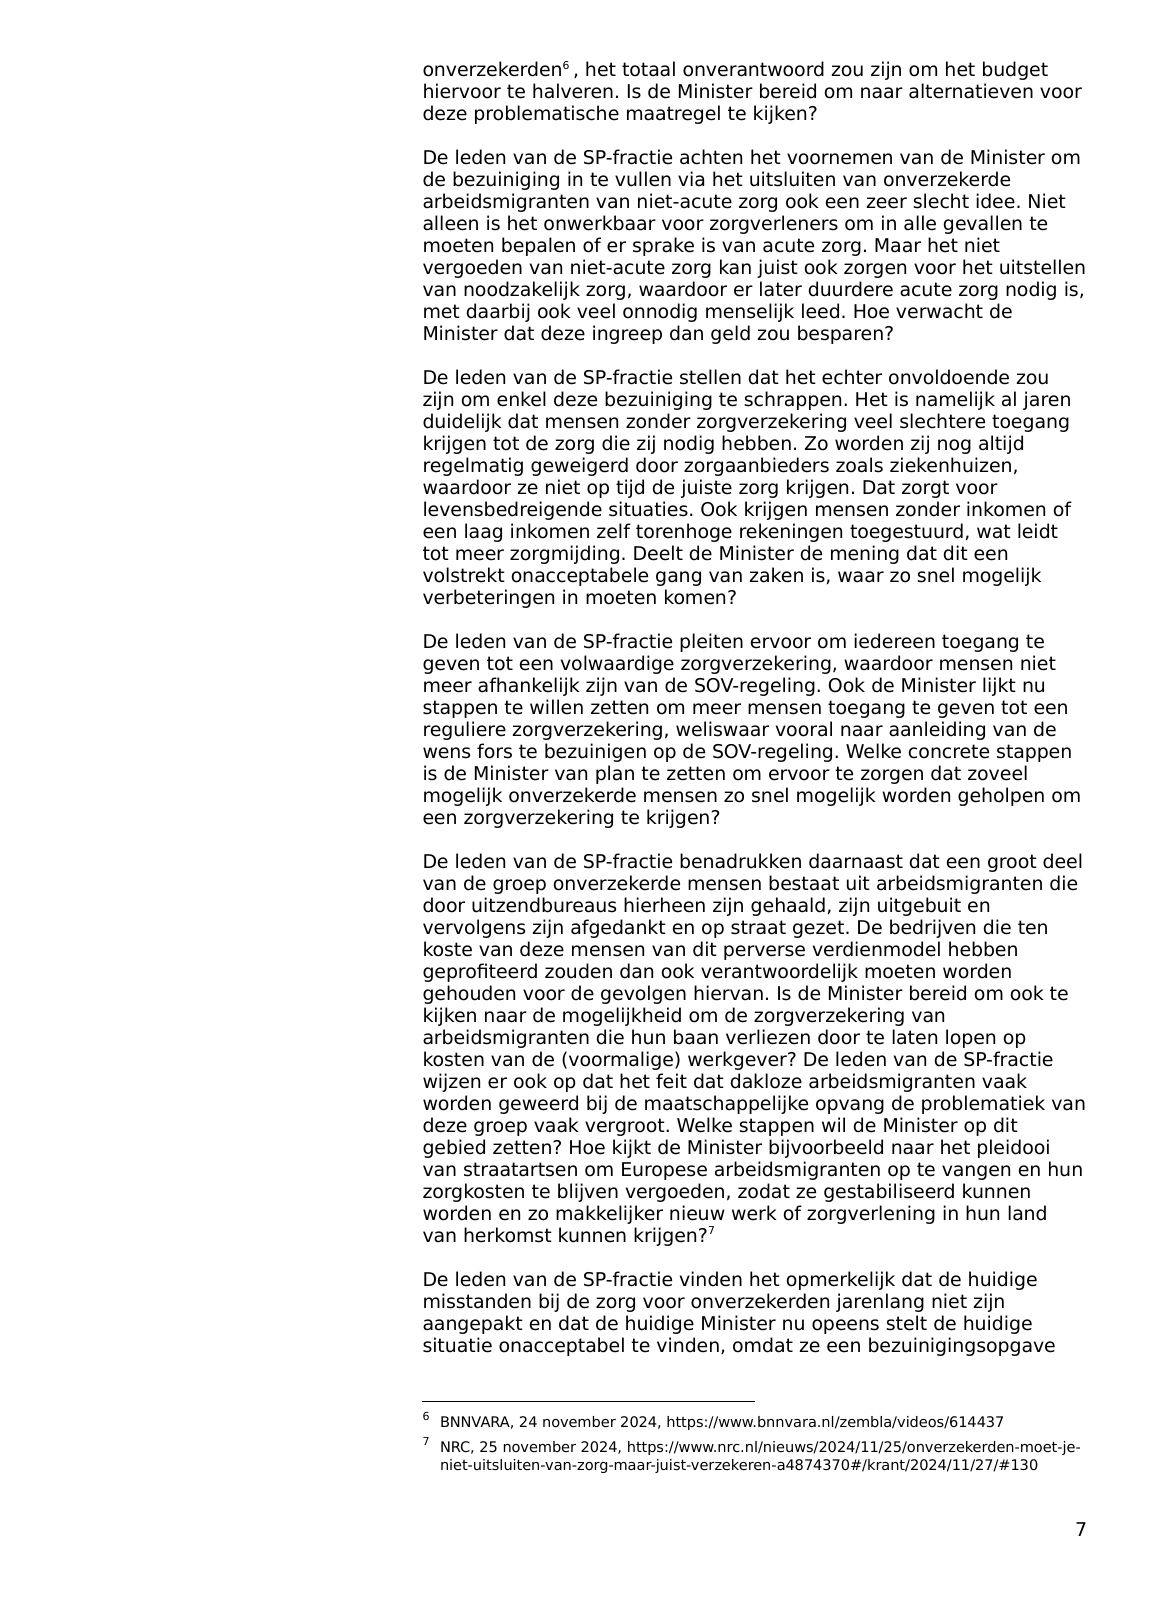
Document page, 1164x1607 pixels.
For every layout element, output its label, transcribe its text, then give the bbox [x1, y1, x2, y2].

text De leden van de SP-fractie achten het voornemen van de Minister om de bezuiniging in te vullen via het uitsluiten van onverzekerde arbeidsmigranten van niet-acute zorg ook een zeer slecht idee. Niet alleen is het onwerkbaar voor zorgverleners om in alle gevallen te moeten bepalen of er sprake is van acute zorg. Maar het niet vergoeden van niet-acute zorg kan juist ook zorgen voor het uitstellen van noodzakelijk zorg, waardoor er later duurdere acute zorg nodig is, met daarbij ook veel onnodig menselijk leed. Hoe verwacht de Minister dat deze ingreep dan geld zou besparen? [422, 147, 1087, 345]
text De leden van de SP-fractie benadrukken daarnaast dat een groot deel van de groep onverzekerde mensen bestaat uit arbeidsmigranten die door uitzendbureaus hierheen zijn gehaald, zijn uitgebuit en vervolgens zijn afgedankt en op straat gezet. De bedrijven die ten koste van deze mensen van dit perverse verdienmodel hebben geprofiteerd zouden dan ook verantwoordelijk moeten worden gehouden voor de gevolgen hiervan. Is de Minister bereid om ook te kijken naar de mogelijkheid om de zorgverzekering van arbeidsmigranten die hun baan verliezen door te laten lopen op kosten van de (voormalige) werkgever? De leden van de SP-fractie wijzen er ook op dat het feit dat dakloze arbeidsmigranten vaak worden geweerd bij de maatschappelijke opvang de problematiek van deze groep vaak vergroot. Welke stappen wil de Minister op dit gebied zetten? Hoe kijkt de Minister bijvoorbeeld naar het pleidooi van straatartsen om Europese arbeidsmigranten op te vangen en hun zorgkosten te blijven vergoeden, zodat ze gestabiliseerd kunnen worden en zo makkelijker nieuw werk of zorgverlening in hun land van herkomst kunnen krijgen? [422, 851, 1087, 1247]
text onverzekerden, het totaal onverantwoord zou zijn om het budget hiervoor te halveren. Is de Minister bereid om naar alternatieven voor deze problematische maatregel te kijken? [422, 59, 1087, 125]
text De leden van de SP-fractie stellen dat het echter onvoldoende zou zijn om enkel deze bezuiniging te schrappen. Het is namelijk al jaren duidelijk dat mensen zonder zorgverzekering veel slechtere toegang krijgen tot de zorg die zij nodig hebben. Zo worden zij nog altijd regelmatig geweigerd door zorgaanbieders zoals ziekenhuizen, waardoor ze niet op tijd de juiste zorg krijgen. Dat zorgt voor levensbedreigende situaties. Ook krijgen mensen zonder inkomen of een laag inkomen zelf torenhoge rekeningen toegestuurd, wat leidt tot meer zorgmijding. Deelt de Minister de mening dat dit een volstrekt onacceptabele gang van zaken is, waar zo snel mogelijk verbeteringen in moeten komen? [422, 367, 1087, 609]
text De leden van de SP-fractie vinden het opmerkelijk dat de huidige misstanden bij de zorg voor onverzekerden jarenlang niet zijn aangepakt en dat de huidige Minister nu opeens stelt de huidige situatie onacceptabel te vinden, omdat ze een bezuinigingsopgave [422, 1269, 1087, 1357]
text De leden van de SP-fractie pleiten ervoor om iedereen toegang te geven tot een volwaardige zorgverzekering, waardoor mensen niet meer afhankelijk zijn van de SOV-regeling. Ook de Minister lijkt nu stappen te willen zetten om meer mensen toegang te geven tot een reguliere zorgverzekering, weliswaar vooral naar aanleiding van de wens fors te bezuinigen op de SOV-regeling. Welke concrete stappen is de Minister van plan te zetten om ervoor te zorgen dat zoveel mogelijk onverzekerde mensen zo snel mogelijk worden geholpen om een zorgverzekering te krijgen? [422, 631, 1087, 829]
text BNNVARA, 24 november 2024, https://www.bnnvara.nl/zembla/videos/614437 [422, 1410, 1087, 1432]
text NRC, 25 november 2024, https://www.nrc.nl/nieuws/2024/11/25/onverzekerden-moet-je-niet-uitsluiten-van-zorg-maar-juist-verzekeren-a4874370#/krant/2024/11/27/#130 [422, 1435, 1087, 1474]
